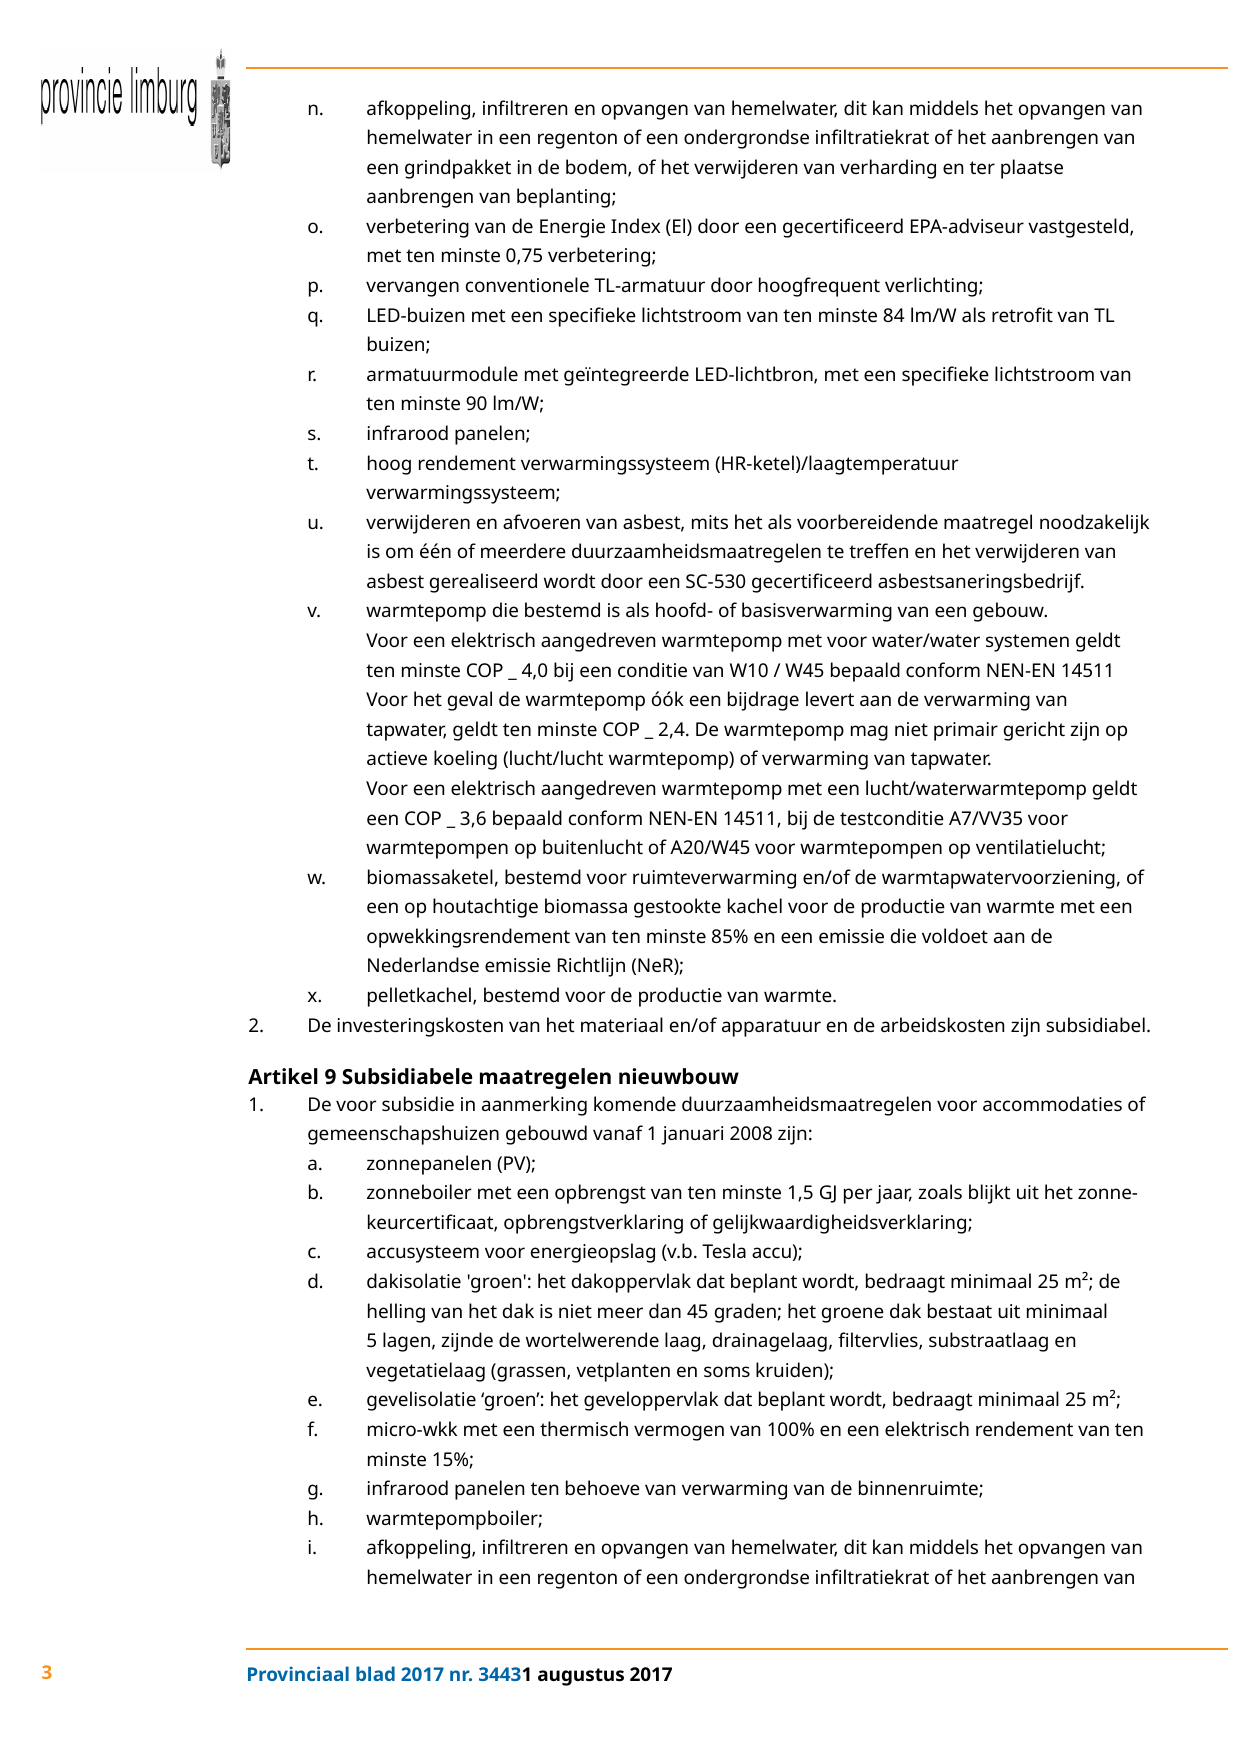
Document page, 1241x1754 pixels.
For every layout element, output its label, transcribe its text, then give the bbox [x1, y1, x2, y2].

list pelletkachel, bestemd voor de productie van warmte. [307, 982, 1152, 1008]
list verwijderen en afvoeren van asbest, mits het als voorbereidende maatregel noodzakelijk is om één of meerdere duurzaamheidsmaatregelen te treffen en het verwijderen van asbest gerealiseerd wordt door een SC-530 gecertificeerd asbestsaneringsbedrijf. [307, 509, 1152, 594]
list De voor subsidie in aanmerking komende duurzaamheidsmaatregelen voor accommodaties of gemeenschapshuizen gebouwd vanaf 1 januari 2008 zijn: [248, 1091, 1152, 1146]
list afkoppeling, infiltreren en opvangen van hemelwater, dit kan middels het opvangen van hemelwater in een regenton of een ondergrondse infiltratiekrat of het aanbrengen van een grindpakket in de bodem, of het verwijderen van verharding en ter plaatse aanbrengen van beplanting; [307, 95, 1152, 209]
list dakisolatie 'groen': het dakoppervlak dat beplant wordt, bedraagt minimaal 25 m²; de helling van het dak is niet meer dan 45 graden; het groene dak bestaat uit minimaal 5 lagen, zijnde de wortelwerende laag, drainagelaag, filtervlies, substraatlaag en vegetatielaag (grassen, vetplanten en soms kruiden); [307, 1268, 1152, 1383]
list hoog rendement verwarmingssysteem (HR-ketel)/laagtemperatuur verwarmingssysteem; [307, 450, 1152, 505]
list infrarood panelen; [307, 420, 1152, 446]
list De investeringskosten van het materiaal en/of apparatuur en de arbeidskosten zijn subsidiabel. [248, 1012, 1152, 1038]
list infrarood panelen ten behoeve van verwarming van de binnenruimte; [307, 1475, 1152, 1501]
list micro-wkk met een thermisch vermogen van 100% en een elektrisch rendement van ten minste 15%; [307, 1416, 1152, 1471]
list Voor een elektrisch aangedreven warmtepomp met een lucht/waterwarmtepomp geldt een COP _ 3,6 bepaald conform NEN-EN 14511, bij de testconditie A7/VV35 voor warmtepompen op buitenlucht of A20/W45 voor warmtepompen op ventilatielucht; [307, 775, 1152, 860]
list warmtepomp die bestemd is als hoofd- of basisverwarming van een gebouw. [307, 598, 1152, 623]
list Voor een elektrisch aangedreven warmtepomp met voor water/water systemen geldt ten minste COP _ 4,0 bij een conditie van W10 / W45 bepaald conform NEN-EN 14511 Voor het geval de warmtepomp óók een bijdrage levert aan de verwarming van tapwater, geldt ten minste COP _ 2,4. De warmtepomp mag niet primair gericht zijn op actieve koeling (lucht/lucht warmtepomp) of verwarming van tapwater. [307, 627, 1152, 771]
list vervangen conventionele TL-armatuur door hoogfrequent verlichting; [307, 272, 1152, 298]
list armatuurmodule met geïntegreerde LED-lichtbron, met een specifieke lichtstroom van ten minste 90 lm/W; [307, 361, 1152, 416]
list zonneboiler met een opbrengst van ten minste 1,5 GJ per jaar, zoals blijkt uit het zonne-keurcertificaat, opbrengstverklaring of gelijkwaardigheidsverklaring; [307, 1179, 1152, 1235]
list LED-buizen met een specifieke lichtstroom van ten minste 84 lm/W als retrofit van TL buizen; [307, 302, 1152, 357]
list afkoppeling, infiltreren en opvangen van hemelwater, dit kan middels het opvangen van hemelwater in een regenton of een ondergrondse infiltratiekrat of het aanbrengen van [307, 1534, 1152, 1590]
list gevelisolatie ‘groen’: het geveloppervlak dat beplant wordt, bedraagt minimaal 25 m²; [307, 1387, 1152, 1412]
list warmtepompboiler; [307, 1505, 1152, 1531]
list biomassaketel, bestemd voor ruimteverwarming en/of de warmtapwatervoorziening, of een op houtachtige biomassa gestookte kachel voor de productie van warmte met een opwekkingsrendement van ten minste 85% en een emissie die voldoet aan de Nederlandse emissie Richtlijn (NeR); [307, 864, 1152, 978]
text Artikel 9 Subsidiabele maatregelen nieuwbouw [248, 1062, 1152, 1091]
picture [41, 47, 231, 172]
list accusysteem voor energieopslag (v.b. Tesla accu); [307, 1239, 1152, 1264]
list zonnepanelen (PV); [307, 1150, 1152, 1176]
list verbetering van de Energie Index (El) door een gecertificeerd EPA-adviseur vastgesteld, met ten minste 0,75 verbetering; [307, 213, 1152, 268]
